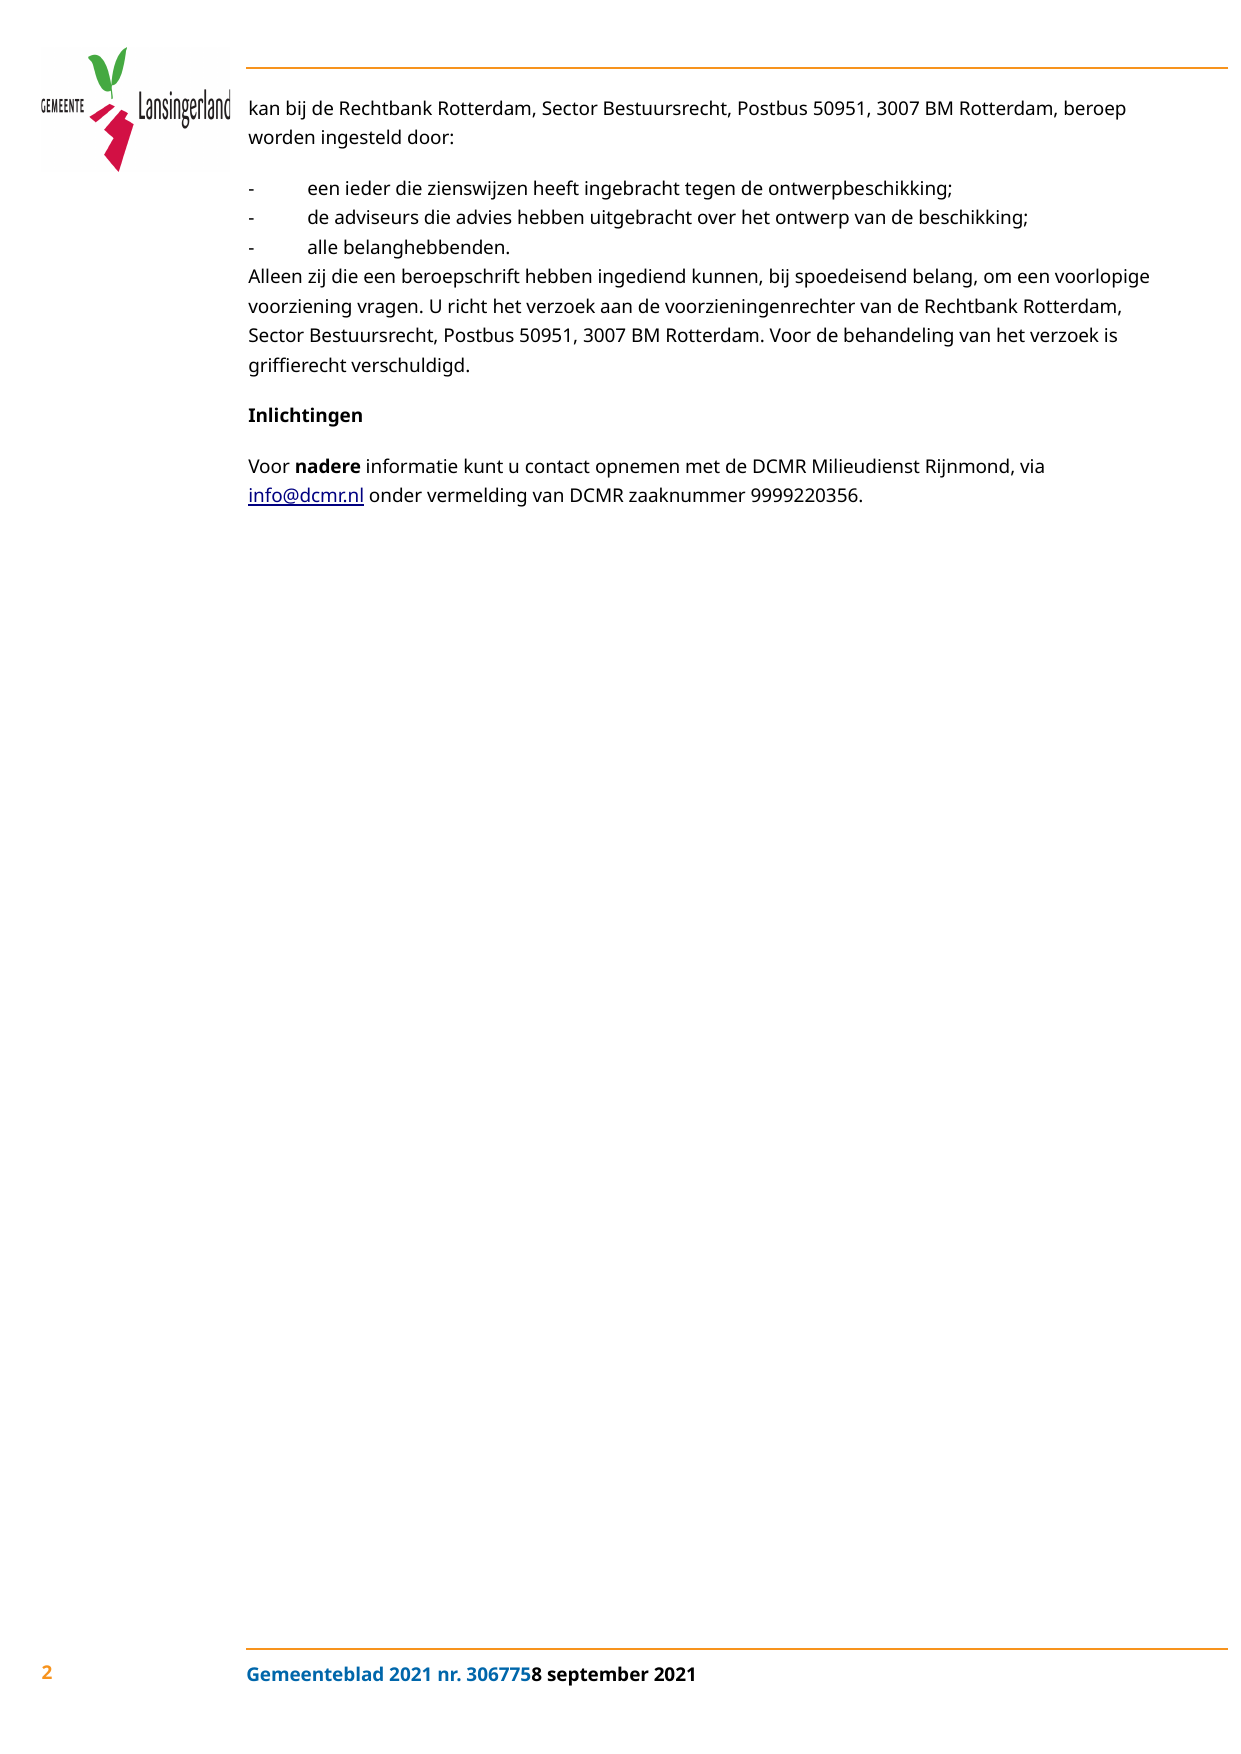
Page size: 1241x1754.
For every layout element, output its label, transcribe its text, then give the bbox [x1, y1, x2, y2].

text kan bij de Rechtbank Rotterdam, Sector Bestuursrecht, Postbus 50951, 3007 BM Rotterdam, beroep worden ingesteld door: [248, 95, 1152, 150]
picture [41, 47, 231, 172]
text Voor nadere informatie kunt u contact opnemen met de DCMR Milieudienst Rijnmond, via info@dcmr.nl onder vermelding van DCMR zaaknummer 9999220356. [248, 453, 1152, 508]
text Inlichtingen [248, 403, 1152, 428]
list alle belanghebbenden. [248, 234, 1152, 260]
list de adviseurs die advies hebben uitgebracht over het ontwerp van de beschikking; [248, 204, 1152, 230]
list een ieder die zienswijzen heeft ingebracht tegen de ontwerpbeschikking; [248, 175, 1152, 201]
text Alleen zij die een beroepschrift hebben ingediend kunnen, bij spoedeisend belang, om een voorlopige voorziening vragen. U richt het verzoek aan de voorzieningenrechter van de Rechtbank Rotterdam, Sector Bestuursrecht, Postbus 50951, 3007 BM Rotterdam. Voor de behandeling van het verzoek is griffierecht verschuldigd. [248, 263, 1152, 378]
